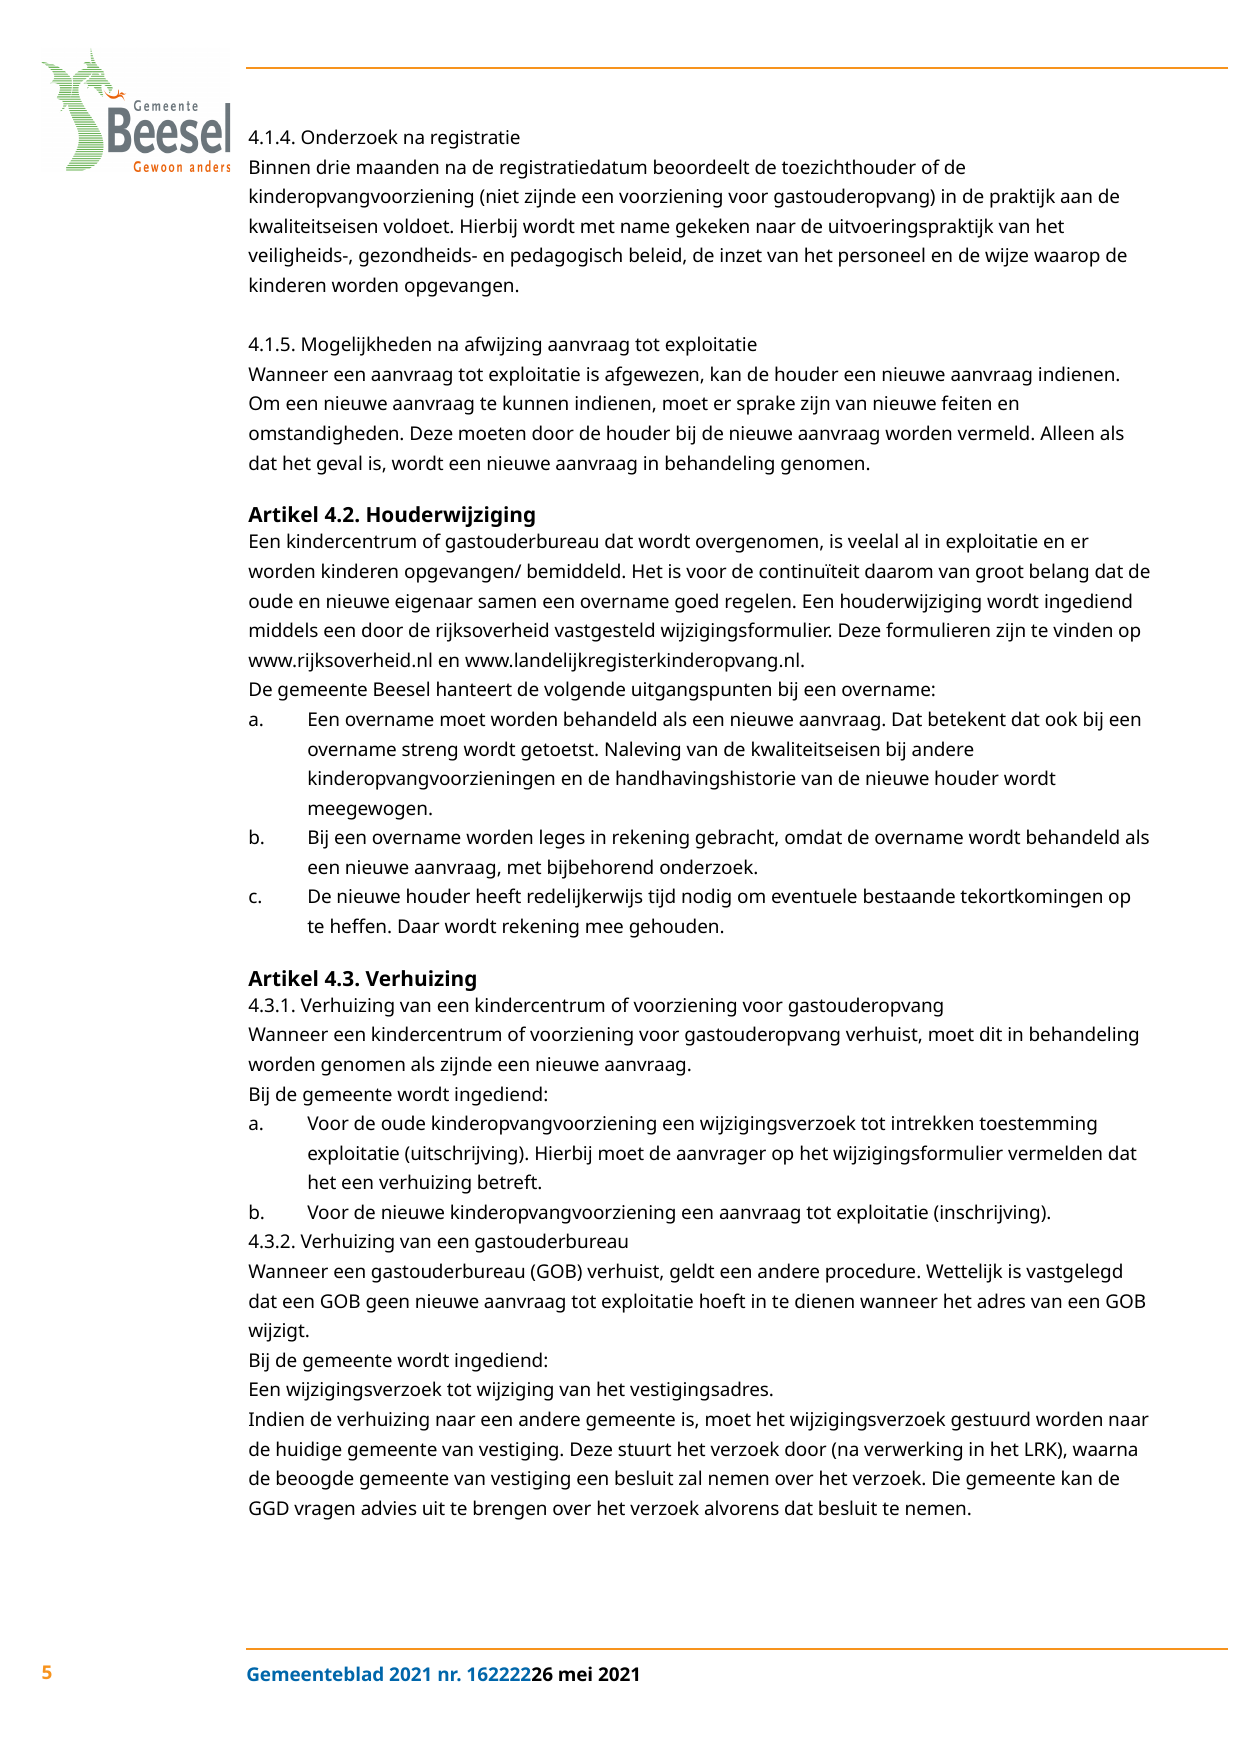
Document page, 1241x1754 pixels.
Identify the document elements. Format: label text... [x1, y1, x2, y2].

text Artikel 4.2. Houderwijziging [248, 500, 1152, 529]
list Voor de oude kinderopvangvoorziening een wijzigingsverzoek tot intrekken toestemming exploitatie (uitschrijving). Hierbij moet de aanvrager op het wijzigingsformulier vermelden dat het een verhuizing betreft. [248, 1110, 1152, 1195]
text Indien de verhuizing naar een andere gemeente is, moet het wijzigingsverzoek gestuurd worden naar de huidige gemeente van vestiging. Deze stuurt het verzoek door (na verwerking in het LRK), waarna de beoogde gemeente van vestiging een besluit zal nemen over het verzoek. Die gemeente kan de GGD vragen advies uit te brengen over het verzoek alvorens dat besluit te nemen. [248, 1406, 1152, 1521]
list Een overname moet worden behandeld als een nieuwe aanvraag. Dat betekent dat ook bij een overname streng wordt getoetst. Naleving van de kwaliteitseisen bij andere kinderopvangvoorzieningen en de handhavingshistorie van de nieuwe houder wordt meegewogen. [248, 706, 1152, 821]
text Een kindercentrum of gastouderbureau dat wordt overgenomen, is veelal al in exploitatie en er worden kinderen opgevangen/ bemiddeld. Het is voor de continuïteit daarom van groot belang dat de oude en nieuwe eigenaar samen een overname goed regelen. Een houderwijziging wordt ingediend middels een door de rijksoverheid vastgesteld wijzigingsformulier. Deze formulieren zijn te vinden op www.rijksoverheid.nl en www.landelijkregisterkinderopvang.nl. [248, 529, 1152, 673]
text 4.1.5. Mogelijkheden na afwijzing aanvraag tot exploitatie [248, 331, 1152, 357]
text Bij de gemeente wordt ingediend: [248, 1081, 1152, 1107]
text 4.1.4. Onderzoek na registratie [248, 124, 1152, 150]
picture [41, 47, 231, 172]
list Bij een overname worden leges in rekening gebracht, omdat de overname wordt behandeld als een nieuwe aanvraag, met bijbehorend onderzoek. [248, 824, 1152, 880]
text Wanneer een gastouderbureau (GOB) verhuist, geldt een andere procedure. Wettelijk is vastgelegd dat een GOB geen nieuwe aanvraag tot exploitatie hoeft in te dienen wanneer het adres van een GOB wijzigt. [248, 1258, 1152, 1343]
text Een wijzigingsverzoek tot wijziging van het vestigingsadres. [248, 1377, 1152, 1402]
list Voor de nieuwe kinderopvangvoorziening een aanvraag tot exploitatie (inschrijving). [248, 1199, 1152, 1225]
text Wanneer een aanvraag tot exploitatie is afgewezen, kan de houder een nieuwe aanvraag indienen. Om een nieuwe aanvraag te kunnen indienen, moet er sprake zijn van nieuwe feiten en omstandigheden. Deze moeten door de houder bij de nieuwe aanvraag worden vermeld. Alleen als dat het geval is, wordt een nieuwe aanvraag in behandeling genomen. [248, 361, 1152, 476]
list De nieuwe houder heeft redelijkerwijs tijd nodig om eventuele bestaande tekortkomingen op te heffen. Daar wordt rekening mee gehouden. [248, 884, 1152, 939]
text Artikel 4.3. Verhuizing [248, 964, 1152, 992]
text Bij de gemeente wordt ingediend: [248, 1347, 1152, 1373]
text Binnen drie maanden na de registratiedatum beoordeelt de toezichthouder of de kinderopvangvoorziening (niet zijnde een voorziening voor gastouderopvang) in de praktijk aan de kwaliteitseisen voldoet. Hierbij wordt met name gekeken naar de uitvoeringspraktijk van het veiligheids-, gezondheids- en pedagogisch beleid, de inzet van het personeel en de wijze waarop de kinderen worden opgevangen. [248, 154, 1152, 298]
text De gemeente Beesel hanteert de volgende uitgangspunten bij een overname: [248, 677, 1152, 702]
text 4.3.1. Verhuizing van een kindercentrum of voorziening voor gastouderopvang [248, 992, 1152, 1018]
text 4.3.2. Verhuizing van een gastouderbureau [248, 1229, 1152, 1254]
text Wanneer een kindercentrum of voorziening voor gastouderopvang verhuist, moet dit in behandeling worden genomen als zijnde een nieuwe aanvraag. [248, 1022, 1152, 1077]
